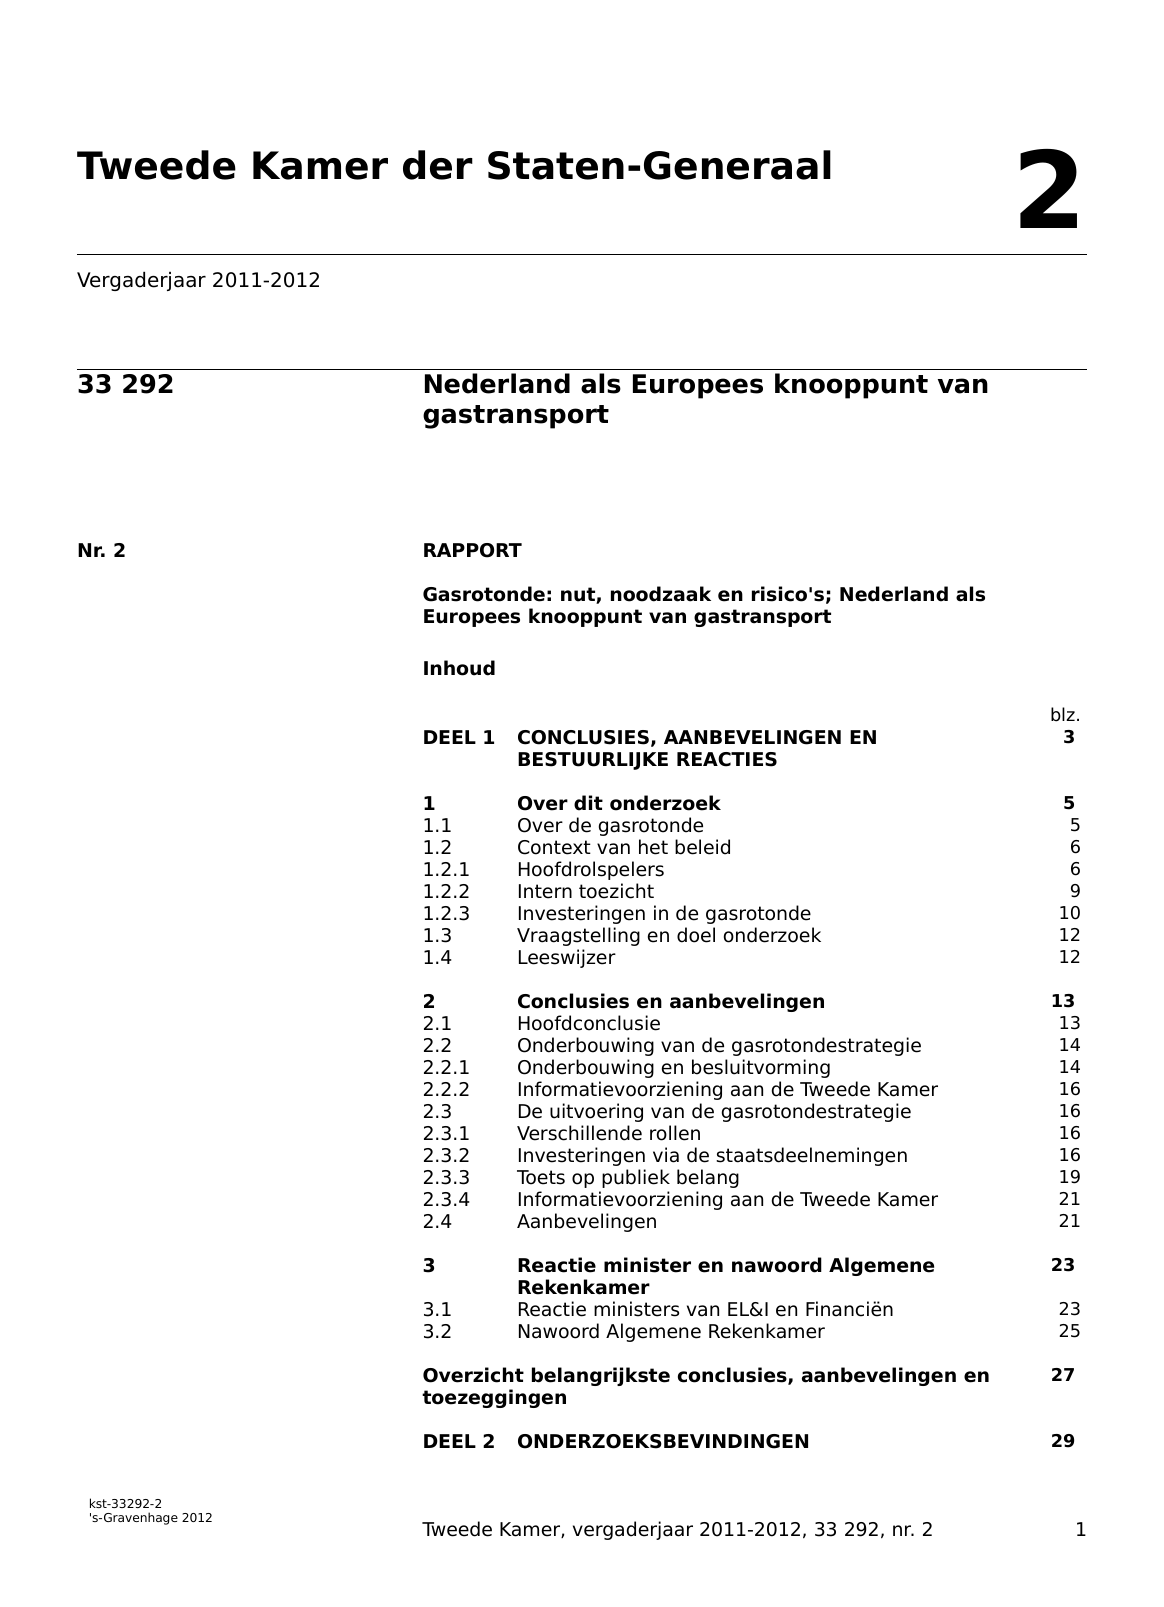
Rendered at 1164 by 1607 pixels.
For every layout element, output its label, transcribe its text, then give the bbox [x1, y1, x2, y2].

subtitle 33 292 Nederland als Europees knooppunt van gastransport [77, 370, 1087, 429]
table_cell 14 [1013, 1035, 1087, 1057]
table_cell Onderbouwing en besluitvorming [511, 1057, 1013, 1079]
table_cell Informatievoorziening aan de Tweede Kamer [511, 1189, 1013, 1211]
table_cell 29 [1013, 1431, 1087, 1453]
table_cell ONDERZOEKSBEVINDINGEN [511, 1431, 1013, 1453]
table_cell Nawoord Algemene Rekenkamer [511, 1321, 1013, 1343]
table_header [422, 705, 511, 727]
table_cell 12 [1013, 947, 1087, 969]
table_cell 2.2.1 [422, 1057, 511, 1079]
table_cell 6 [1013, 837, 1087, 859]
table_cell Reactie ministers van EL&I en Financiën [511, 1299, 1013, 1321]
table_cell 1.2 [422, 837, 511, 859]
table_cell 2 [422, 991, 511, 1013]
table_cell CONCLUSIES, AANBEVELINGEN EN BESTUURLIJKE REACTIES [511, 727, 1013, 771]
subtitle Gasrotonde: nut, noodzaak en risico's; Nederland als Europees knooppunt van gastransport [422, 584, 1087, 628]
table_cell [1013, 1409, 1087, 1431]
table_cell 25 [1013, 1321, 1087, 1343]
table_cell 2.2.2 [422, 1079, 511, 1101]
table_header Tweede Kamer der Staten-Generaal [77, 130, 886, 254]
table_cell 2.1 [422, 1013, 511, 1035]
table_cell Context van het beleid [511, 837, 1013, 859]
table_header 2 [886, 130, 1087, 254]
table_cell Over de gasrotonde [511, 815, 1013, 837]
text kst-33292-2 [88, 1497, 323, 1511]
table_cell 1.4 [422, 947, 511, 969]
table_cell 2.3.2 [422, 1145, 511, 1167]
table_cell DEEL 2 [422, 1431, 511, 1453]
table_cell 3.2 [422, 1321, 511, 1343]
table_cell Verschillende rollen [511, 1123, 1013, 1145]
table_cell 10 [1013, 903, 1087, 925]
table_cell 2.3 [422, 1101, 511, 1123]
table_cell 3 [1013, 727, 1087, 771]
table_header [511, 705, 1013, 727]
table_cell 2.3.4 [422, 1189, 511, 1211]
table_cell 16 [1013, 1123, 1087, 1145]
table_cell Overzicht belangrijkste conclusies, aanbevelingen en toezeggingen [422, 1365, 1013, 1409]
table_cell [1013, 771, 1087, 793]
table_cell [1013, 1233, 1087, 1255]
text 's-Gravenhage 2012 [88, 1511, 323, 1525]
table_cell De uitvoering van de gasrotondestrategie [511, 1101, 1013, 1123]
table_cell Leeswijzer [511, 947, 1013, 969]
table_cell [1013, 1343, 1087, 1365]
table_cell 2.3.1 [422, 1123, 511, 1145]
table_cell 5 [1013, 815, 1087, 837]
table_header blz. [1013, 705, 1087, 727]
table_cell Aanbevelingen [511, 1211, 1013, 1233]
table_cell Onderbouwing van de gasrotondestrategie [511, 1035, 1013, 1057]
table_cell 3.1 [422, 1299, 511, 1321]
table_cell Vergaderjaar 2011-2012 [77, 255, 1087, 369]
table_cell Informatievoorziening aan de Tweede Kamer [511, 1079, 1013, 1101]
table_cell 6 [1013, 859, 1087, 881]
table_cell 1.2.2 [422, 881, 511, 903]
table_cell 23 [1013, 1299, 1087, 1321]
table_cell 13 [1013, 1013, 1087, 1035]
table_cell 12 [1013, 925, 1087, 947]
table_cell Investeringen via de staatsdeelnemingen [511, 1145, 1013, 1167]
table_cell 16 [1013, 1101, 1087, 1123]
table_cell [422, 1343, 511, 1365]
table_cell 1.2.3 [422, 903, 511, 925]
table_cell [511, 1409, 1013, 1431]
table_cell Intern toezicht [511, 881, 1013, 903]
table_cell 21 [1013, 1211, 1087, 1233]
table_cell 27 [1013, 1365, 1087, 1409]
table_cell 13 [1013, 991, 1087, 1013]
subtitle Inhoud [422, 658, 1087, 680]
table_cell Hoofdconclusie [511, 1013, 1013, 1035]
table_cell 5 [1013, 793, 1087, 815]
table_cell 19 [1013, 1167, 1087, 1189]
table_cell 16 [1013, 1145, 1087, 1167]
table_cell 9 [1013, 881, 1087, 903]
table_cell Reactie minister en nawoord Algemene Rekenkamer [511, 1255, 1013, 1299]
table_cell [422, 1233, 511, 1255]
table_cell [422, 1409, 511, 1431]
table_cell Vraagstelling en doel onderzoek [511, 925, 1013, 947]
table_cell Toets op publiek belang [511, 1167, 1013, 1189]
table_cell [511, 771, 1013, 793]
table_cell [422, 969, 511, 991]
table_cell [511, 969, 1013, 991]
table_cell DEEL 1 [422, 727, 511, 771]
table_cell 1 [422, 793, 511, 815]
table_cell Hoofdrolspelers [511, 859, 1013, 881]
table_cell 2.3.3 [422, 1167, 511, 1189]
table_cell 16 [1013, 1079, 1087, 1101]
table_cell [422, 771, 511, 793]
table_cell [511, 1343, 1013, 1365]
table_cell 2.4 [422, 1211, 511, 1233]
table_cell Conclusies en aanbevelingen [511, 991, 1013, 1013]
table_cell [1013, 969, 1087, 991]
table_cell 1.2.1 [422, 859, 511, 881]
table_cell Over dit onderzoek [511, 793, 1013, 815]
table_cell 21 [1013, 1189, 1087, 1211]
subtitle Nr. 2 RAPPORT [77, 540, 1087, 562]
table_cell 23 [1013, 1255, 1087, 1299]
table_cell 1.3 [422, 925, 511, 947]
table_cell 14 [1013, 1057, 1087, 1079]
table_cell Investeringen in de gasrotonde [511, 903, 1013, 925]
table_cell 1.1 [422, 815, 511, 837]
table_cell 3 [422, 1255, 511, 1299]
table_cell 2.2 [422, 1035, 511, 1057]
table_cell [511, 1233, 1013, 1255]
